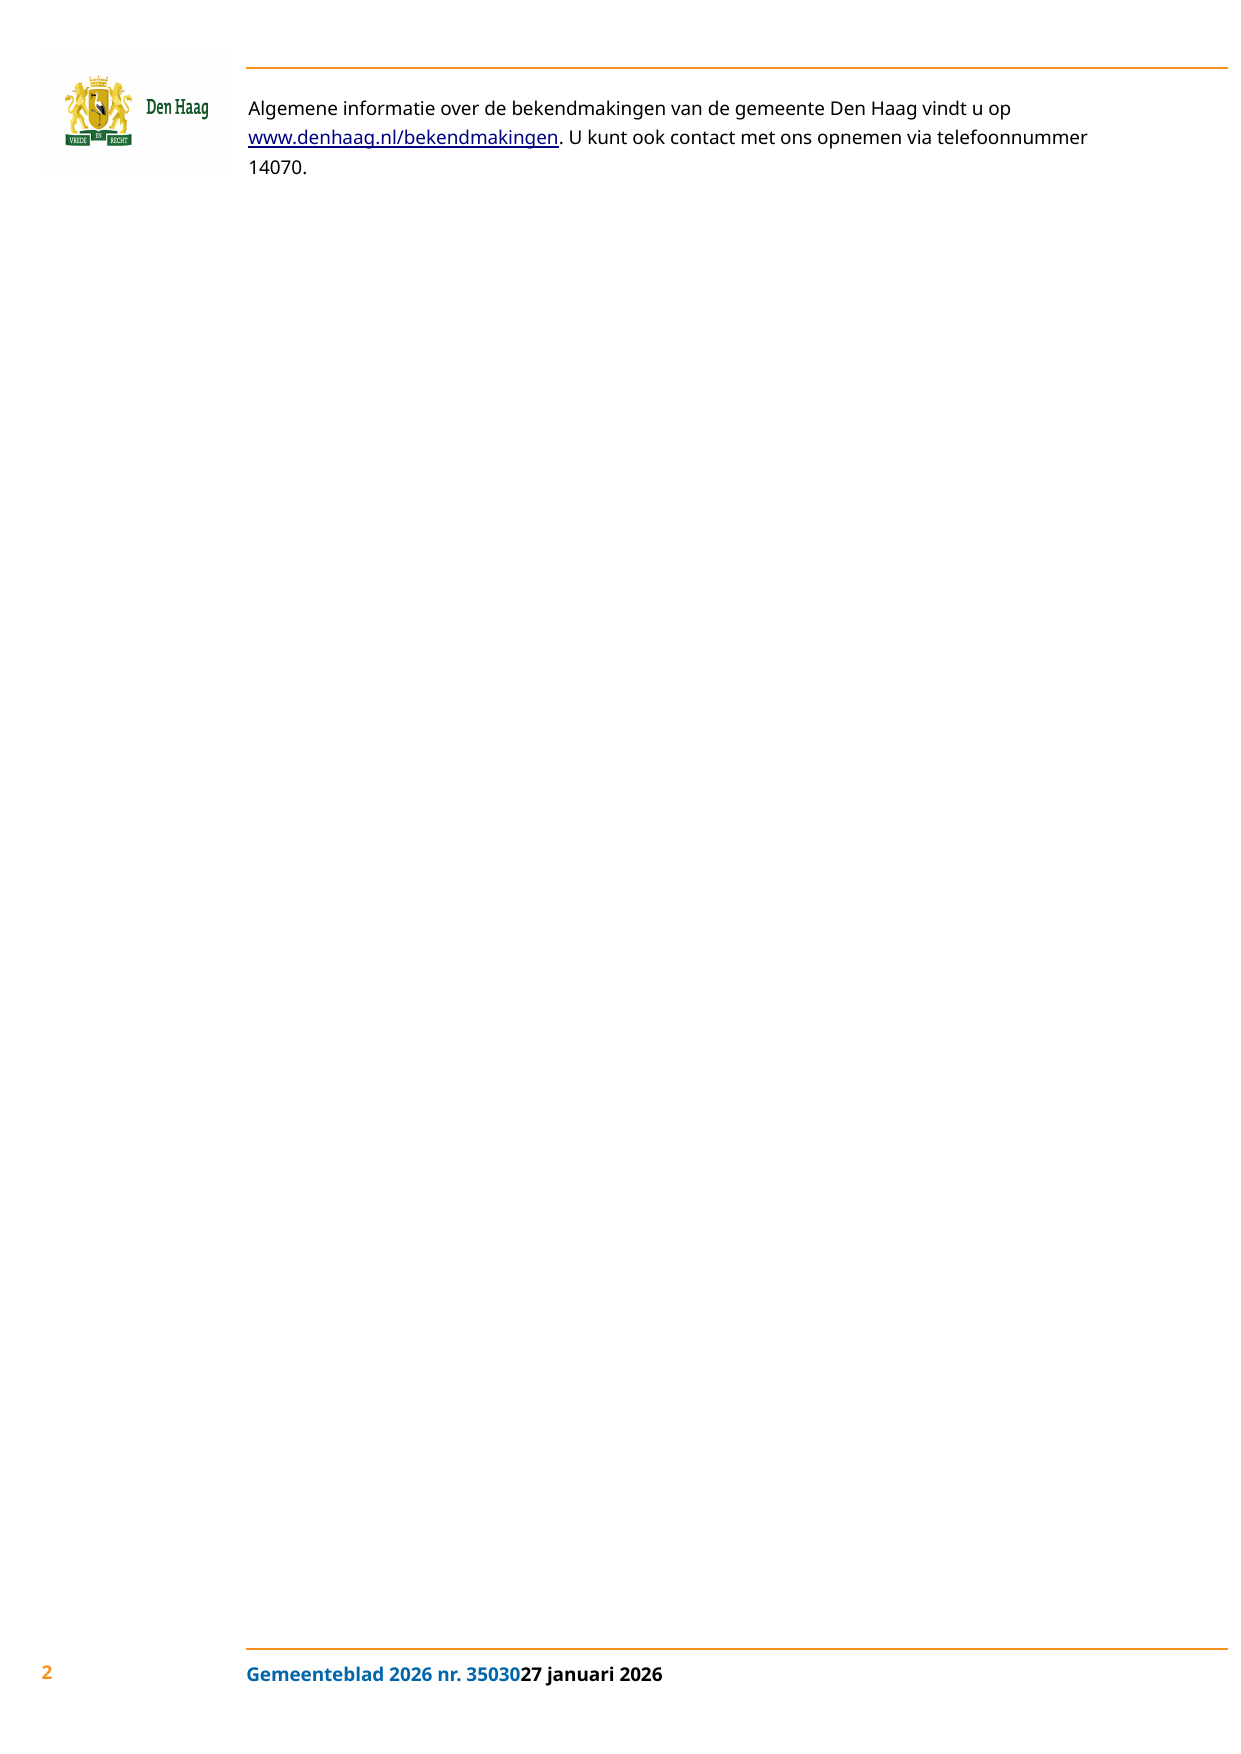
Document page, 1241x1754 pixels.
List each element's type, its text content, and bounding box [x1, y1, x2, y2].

text Algemene informatie over de bekendmakingen van de gemeente Den Haag vindt u op www.denhaag.nl/bekendmakingen. U kunt ook contact met ons opnemen via telefoonnummer 14070. [248, 95, 1152, 180]
picture [41, 47, 231, 172]
